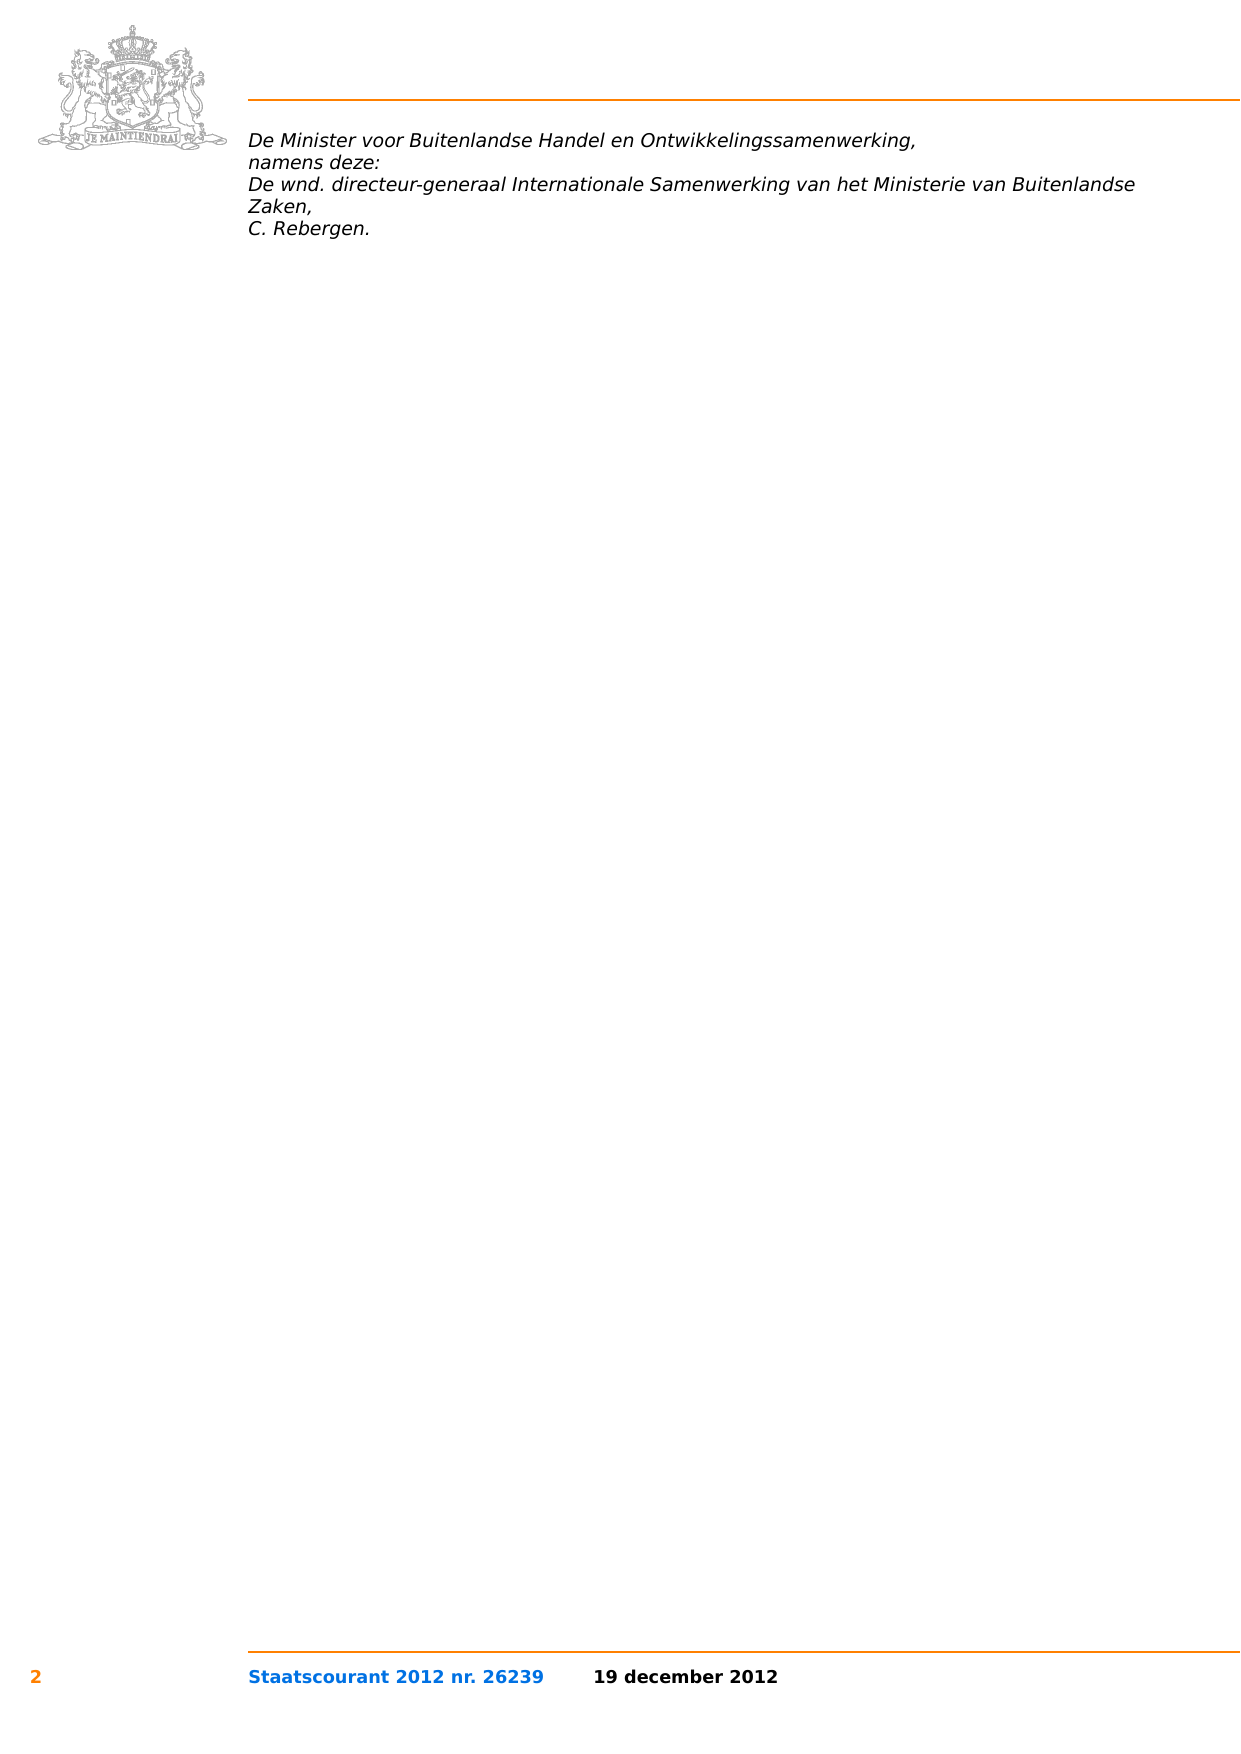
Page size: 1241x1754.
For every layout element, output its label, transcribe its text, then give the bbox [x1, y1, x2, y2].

text De Minister voor Buitenlandse Handel en Ontwikkelingssamenwerking, namens deze: De wnd. directeur-generaal Internationale Samenwerking van het Ministerie van Buitenlandse Zaken, C. Rebergen. [248, 130, 1163, 240]
picture [38, 25, 227, 150]
